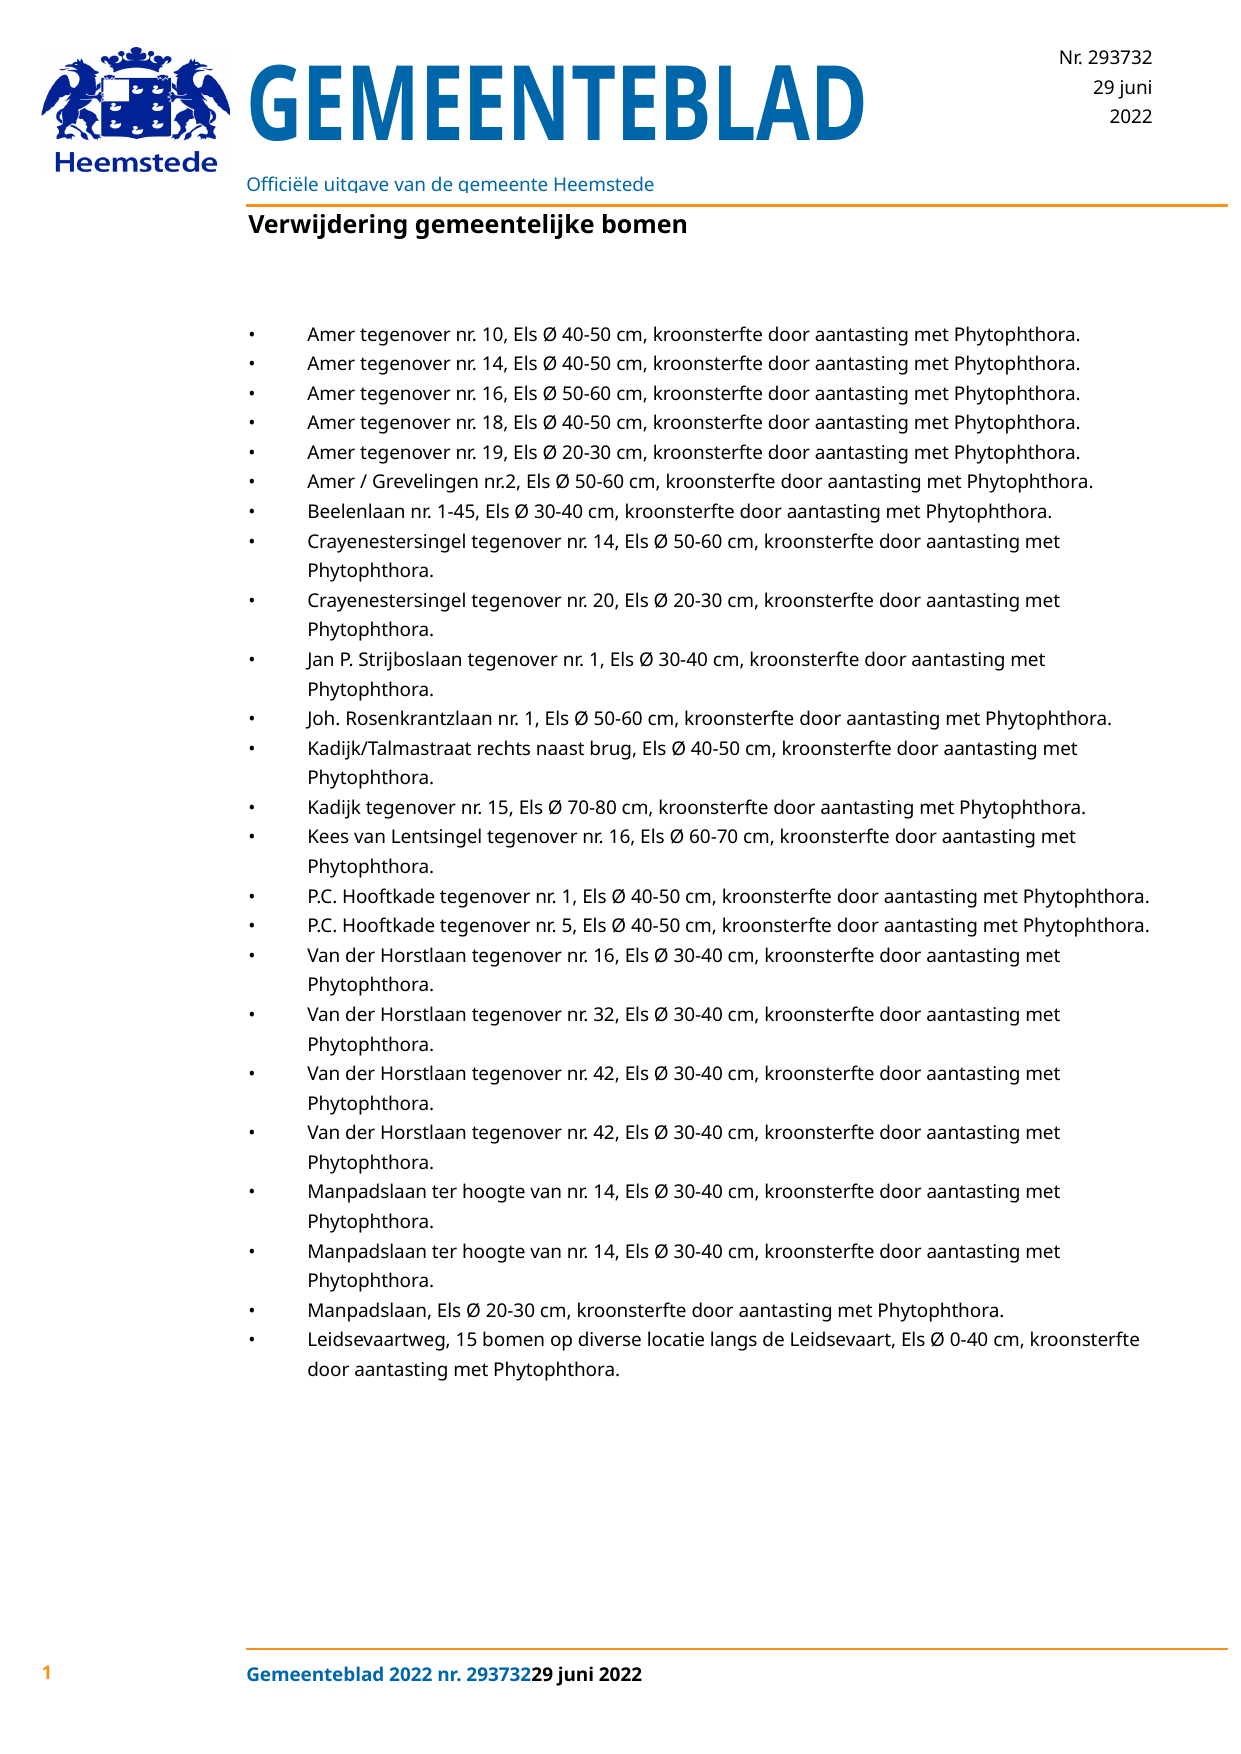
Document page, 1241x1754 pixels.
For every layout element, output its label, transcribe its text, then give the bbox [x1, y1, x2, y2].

picture [41, 47, 231, 172]
list Crayenestersingel tegenover nr. 14, Els Ø 50-60 cm, kroonsterfte door aantasting met Phytophthora. [248, 528, 1152, 583]
list Joh. Rosenkrantzlaan nr. 1, Els Ø 50-60 cm, kroonsterfte door aantasting met Phytophthora. [248, 705, 1152, 731]
list Kadijk tegenover nr. 15, Els Ø 70-80 cm, kroonsterfte door aantasting met Phytophthora. [248, 794, 1152, 820]
list P.C. Hooftkade tegenover nr. 1, Els Ø 40-50 cm, kroonsterfte door aantasting met Phytophthora. [248, 883, 1152, 908]
list Manpadslaan ter hoogte van nr. 14, Els Ø 30-40 cm, kroonsterfte door aantasting met Phytophthora. [248, 1238, 1152, 1293]
list Van der Horstlaan tegenover nr. 42, Els Ø 30-40 cm, kroonsterfte door aantasting met Phytophthora. [248, 1060, 1152, 1116]
list Amer tegenover nr. 10, Els Ø 40-50 cm, kroonsterfte door aantasting met Phytophthora. [248, 321, 1152, 346]
list Manpadslaan, Els Ø 20-30 cm, kroonsterfte door aantasting met Phytophthora. [248, 1297, 1152, 1323]
list Beelenlaan nr. 1-45, Els Ø 30-40 cm, kroonsterfte door aantasting met Phytophthora. [248, 498, 1152, 524]
list Jan P. Strijboslaan tegenover nr. 1, Els Ø 30-40 cm, kroonsterfte door aantasting met Phytophthora. [248, 646, 1152, 701]
list Van der Horstlaan tegenover nr. 42, Els Ø 30-40 cm, kroonsterfte door aantasting met Phytophthora. [248, 1119, 1152, 1175]
list Amer tegenover nr. 19, Els Ø 20-30 cm, kroonsterfte door aantasting met Phytophthora. [248, 439, 1152, 465]
list Amer tegenover nr. 14, Els Ø 40-50 cm, kroonsterfte door aantasting met Phytophthora. [248, 350, 1152, 376]
list Amer tegenover nr. 18, Els Ø 40-50 cm, kroonsterfte door aantasting met Phytophthora. [248, 409, 1152, 435]
list Kadijk/Talmastraat rechts naast brug, Els Ø 40-50 cm, kroonsterfte door aantasting met Phytophthora. [248, 735, 1152, 790]
list Leidsevaartweg, 15 bomen op diverse locatie langs de Leidsevaart, Els Ø 0-40 cm, kroonsterfte door aantasting met Phytophthora. [248, 1327, 1152, 1382]
list P.C. Hooftkade tegenover nr. 5, Els Ø 40-50 cm, kroonsterfte door aantasting met Phytophthora. [248, 912, 1152, 938]
list Amer / Grevelingen nr.2, Els Ø 50-60 cm, kroonsterfte door aantasting met Phytophthora. [248, 469, 1152, 494]
list Crayenestersingel tegenover nr. 20, Els Ø 20-30 cm, kroonsterfte door aantasting met Phytophthora. [248, 587, 1152, 642]
text Verwijdering gemeentelijke bomen [248, 207, 1152, 241]
list Kees van Lentsingel tegenover nr. 16, Els Ø 60-70 cm, kroonsterfte door aantasting met Phytophthora. [248, 824, 1152, 879]
list Van der Horstlaan tegenover nr. 32, Els Ø 30-40 cm, kroonsterfte door aantasting met Phytophthora. [248, 1001, 1152, 1056]
list Amer tegenover nr. 16, Els Ø 50-60 cm, kroonsterfte door aantasting met Phytophthora. [248, 380, 1152, 406]
list Manpadslaan ter hoogte van nr. 14, Els Ø 30-40 cm, kroonsterfte door aantasting met Phytophthora. [248, 1179, 1152, 1234]
list Van der Horstlaan tegenover nr. 16, Els Ø 30-40 cm, kroonsterfte door aantasting met Phytophthora. [248, 942, 1152, 997]
